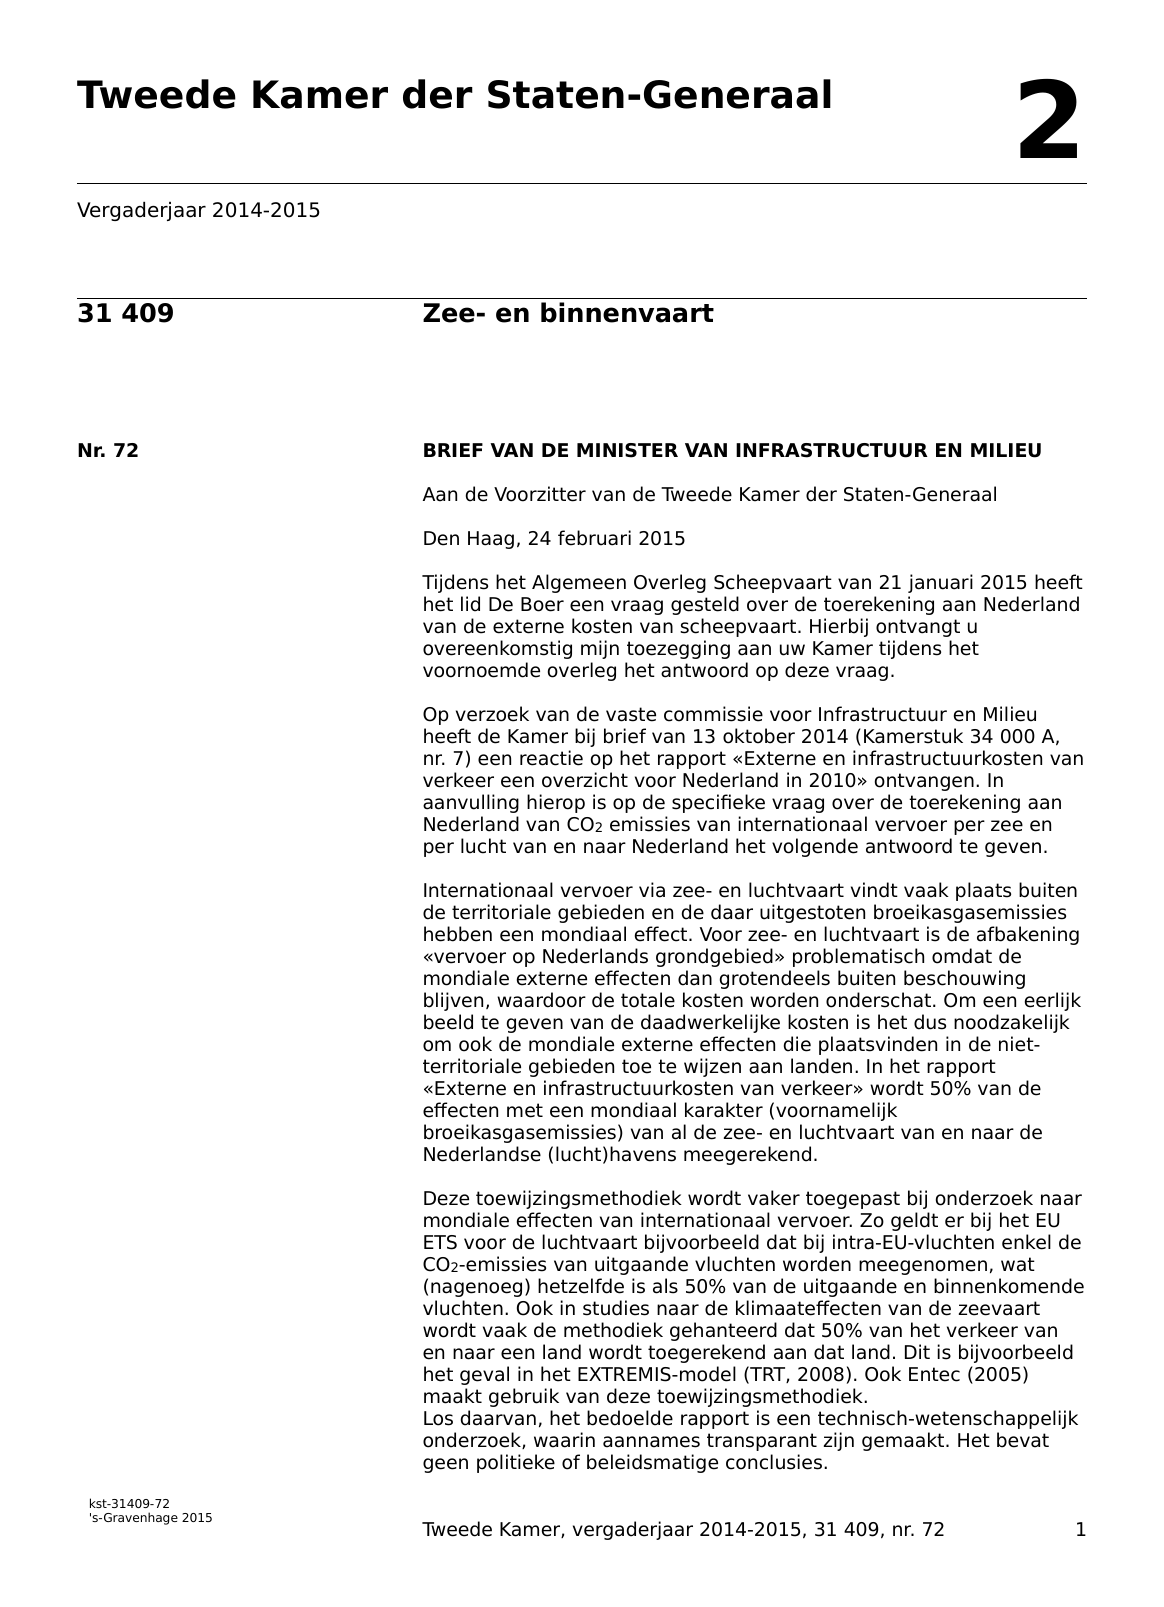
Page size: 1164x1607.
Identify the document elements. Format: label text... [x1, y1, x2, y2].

subtitle 31 409 Zee- en binnenvaart [77, 299, 1087, 329]
text Tijdens het Algemeen Overleg Scheepvaart van 21 januari 2015 heeft het lid De Boer een vraag gesteld over de toerekening aan Nederland van de externe kosten van scheepvaart. Hierbij ontvangt u overeenkomstig mijn toezegging aan uw Kamer tijdens het voornoemde overleg het antwoord op deze vraag. [422, 572, 1087, 682]
table_cell Vergaderjaar 2014-2015 [77, 184, 1087, 298]
text 's-Gravenhage 2015 [88, 1511, 323, 1525]
text Den Haag, 24 februari 2015 [422, 528, 1087, 550]
text Op verzoek van de vaste commissie voor Infrastructuur en Milieu heeft de Kamer bij brief van 13 oktober 2014 (Kamerstuk 34 000 A, nr. 7) een reactie op het rapport «Externe en infrastructuurkosten van verkeer een overzicht voor Nederland in 2010» ontvangen. In aanvulling hierop is op de specifieke vraag over de toerekening aan Nederland van CO2 emissies van internationaal vervoer per zee en per lucht van en naar Nederland het volgende antwoord te geven. [422, 704, 1087, 858]
table_header 2 [886, 59, 1087, 183]
text kst-31409-72 [88, 1497, 323, 1511]
subtitle Nr. 72 BRIEF VAN DE MINISTER VAN INFRASTRUCTUUR EN MILIEU [77, 440, 1087, 462]
text Deze toewijzingsmethodiek wordt vaker toegepast bij onderzoek naar mondiale effecten van internationaal vervoer. Zo geldt er bij het EU ETS voor de luchtvaart bijvoorbeeld dat bij intra-EU-vluchten enkel de CO2-emissies van uitgaande vluchten worden meegenomen, wat (nagenoeg) hetzelfde is als 50% van de uitgaande en binnenkomende vluchten. Ook in studies naar de klimaateffecten van de zeevaart wordt vaak de methodiek gehanteerd dat 50% van het verkeer van en naar een land wordt toegerekend aan dat land. Dit is bijvoorbeeld het geval in het EXTREMIS-model (TRT, 2008). Ook Entec (2005) maakt gebruik van deze toewijzingsmethodiek. [422, 1188, 1087, 1408]
text Los daarvan, het bedoelde rapport is een technisch-wetenschappelijk onderzoek, waarin aannames transparant zijn gemaakt. Het bevat geen politieke of beleidsmatige conclusies. [422, 1408, 1087, 1474]
table_header Tweede Kamer der Staten-Generaal [77, 59, 886, 183]
text Internationaal vervoer via zee- en luchtvaart vindt vaak plaats buiten de territoriale gebieden en de daar uitgestoten broeikasgasemissies hebben een mondiaal effect. Voor zee- en luchtvaart is de afbakening «vervoer op Nederlands grondgebied» problematisch omdat de mondiale externe effecten dan grotendeels buiten beschouwing blijven, waardoor de totale kosten worden onderschat. Om een eerlijk beeld te geven van de daadwerkelijke kosten is het dus noodzakelijk om ook de mondiale externe effecten die plaatsvinden in de niet-territoriale gebieden toe te wijzen aan landen. In het rapport «Externe en infrastructuurkosten van verkeer» wordt 50% van de effecten met een mondiaal karakter (voornamelijk broeikasgasemissies) van al de zee- en luchtvaart van en naar de Nederlandse (lucht)havens meegerekend. [422, 880, 1087, 1166]
text Aan de Voorzitter van de Tweede Kamer der Staten-Generaal [422, 484, 1087, 506]
